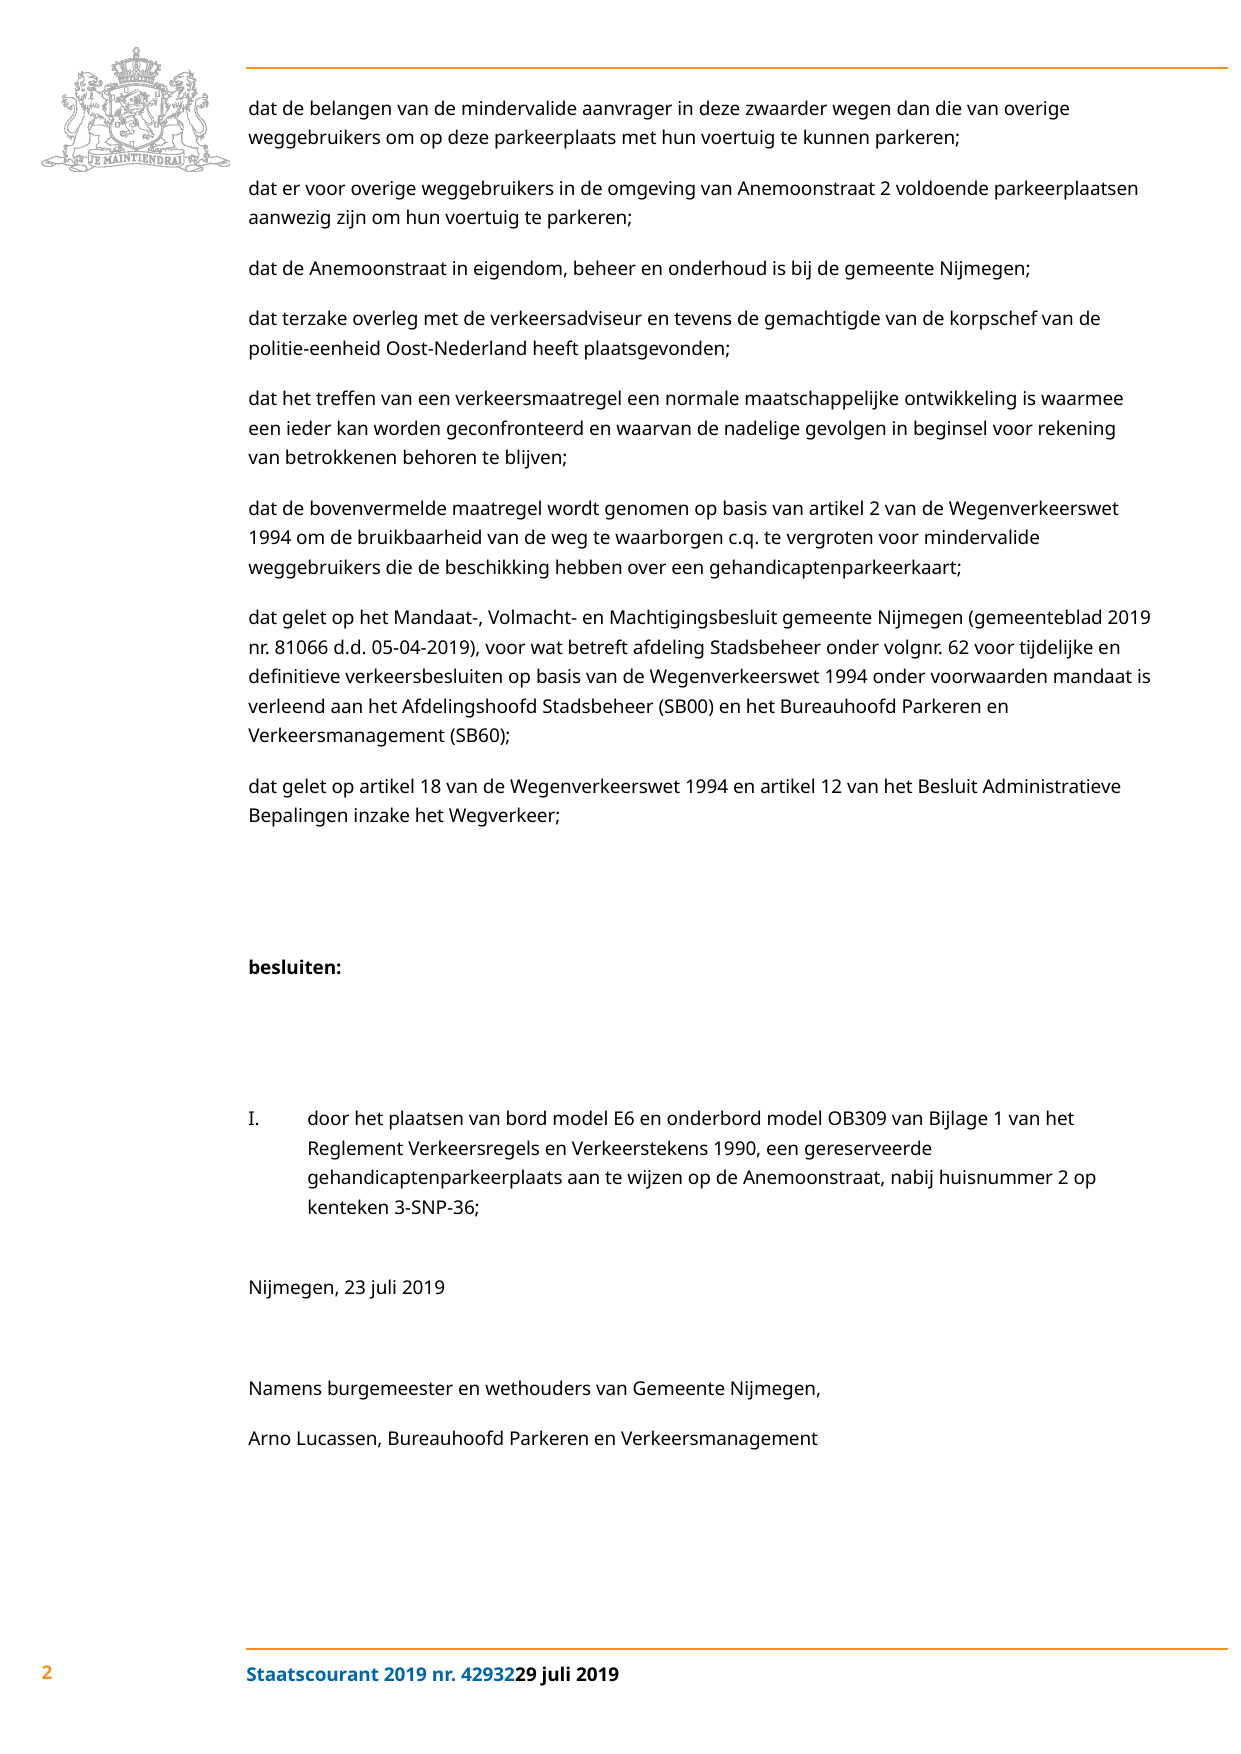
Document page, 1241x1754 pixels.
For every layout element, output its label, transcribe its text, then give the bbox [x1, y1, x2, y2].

text besluiten: [248, 954, 1152, 980]
text Arno Lucassen, Bureauhoofd Parkeren en Verkeersmanagement [248, 1425, 1152, 1451]
text Nijmegen, 23 juli 2019 [248, 1274, 1152, 1300]
text dat de belangen van de mindervalide aanvrager in deze zwaarder wegen dan die van overige weggebruikers om op deze parkeerplaats met hun voertuig te kunnen parkeren; [248, 95, 1152, 150]
text dat gelet op het Mandaat-, Volmacht- en Machtigingsbesluit gemeente Nijmegen (gemeenteblad 2019 nr. 81066 d.d. 05-04-2019), voor wat betreft afdeling Stadsbeheer onder volgnr. 62 voor tijdelijke en definitieve verkeersbesluiten op basis van de Wegenverkeerswet 1994 onder voorwaarden mandaat is verleend aan het Afdelingshoofd Stadsbeheer (SB00) en het Bureauhoofd Parkeren en Verkeersmanagement (SB60); [248, 604, 1152, 748]
list door het plaatsen van bord model E6 en onderbord model OB309 van Bijlage 1 van het Reglement Verkeersregels en Verkeerstekens 1990, een gereserveerde gehandicaptenparkeerplaats aan te wijzen op de Anemoonstraat, nabij huisnummer 2 op kenteken 3-SNP-36; [248, 1105, 1152, 1220]
text dat de Anemoonstraat in eigendom, beheer en onderhoud is bij de gemeente Nijmegen; [248, 255, 1152, 281]
text dat het treffen van een verkeersmaatregel een normale maatschappelijke ontwikkeling is waarmee een ieder kan worden geconfronteerd en waarvan de nadelige gevolgen in beginsel voor rekening van betrokkenen behoren te blijven; [248, 385, 1152, 470]
text dat de bovenvermelde maatregel wordt genomen op basis van artikel 2 van de Wegenverkeerswet 1994 om de bruikbaarheid van de weg te waarborgen c.q. te vergroten voor mindervalide weggebruikers die de beschikking hebben over een gehandicaptenparkeerkaart; [248, 495, 1152, 580]
text dat er voor overige weggebruikers in de omgeving van Anemoonstraat 2 voldoende parkeerplaatsen aanwezig zijn om hun voertuig te parkeren; [248, 175, 1152, 230]
text dat terzake overleg met de verkeersadviseur en tevens de gemachtigde van de korpschef van de politie-eenheid Oost-Nederland heeft plaatsgevonden; [248, 305, 1152, 361]
text dat gelet op artikel 18 van de Wegenverkeerswet 1994 en artikel 12 van het Besluit Administratieve Bepalingen inzake het Wegverkeer; [248, 773, 1152, 828]
picture [41, 47, 231, 172]
text Namens burgemeester en wethouders van Gemeente Nijmegen, [248, 1375, 1152, 1401]
